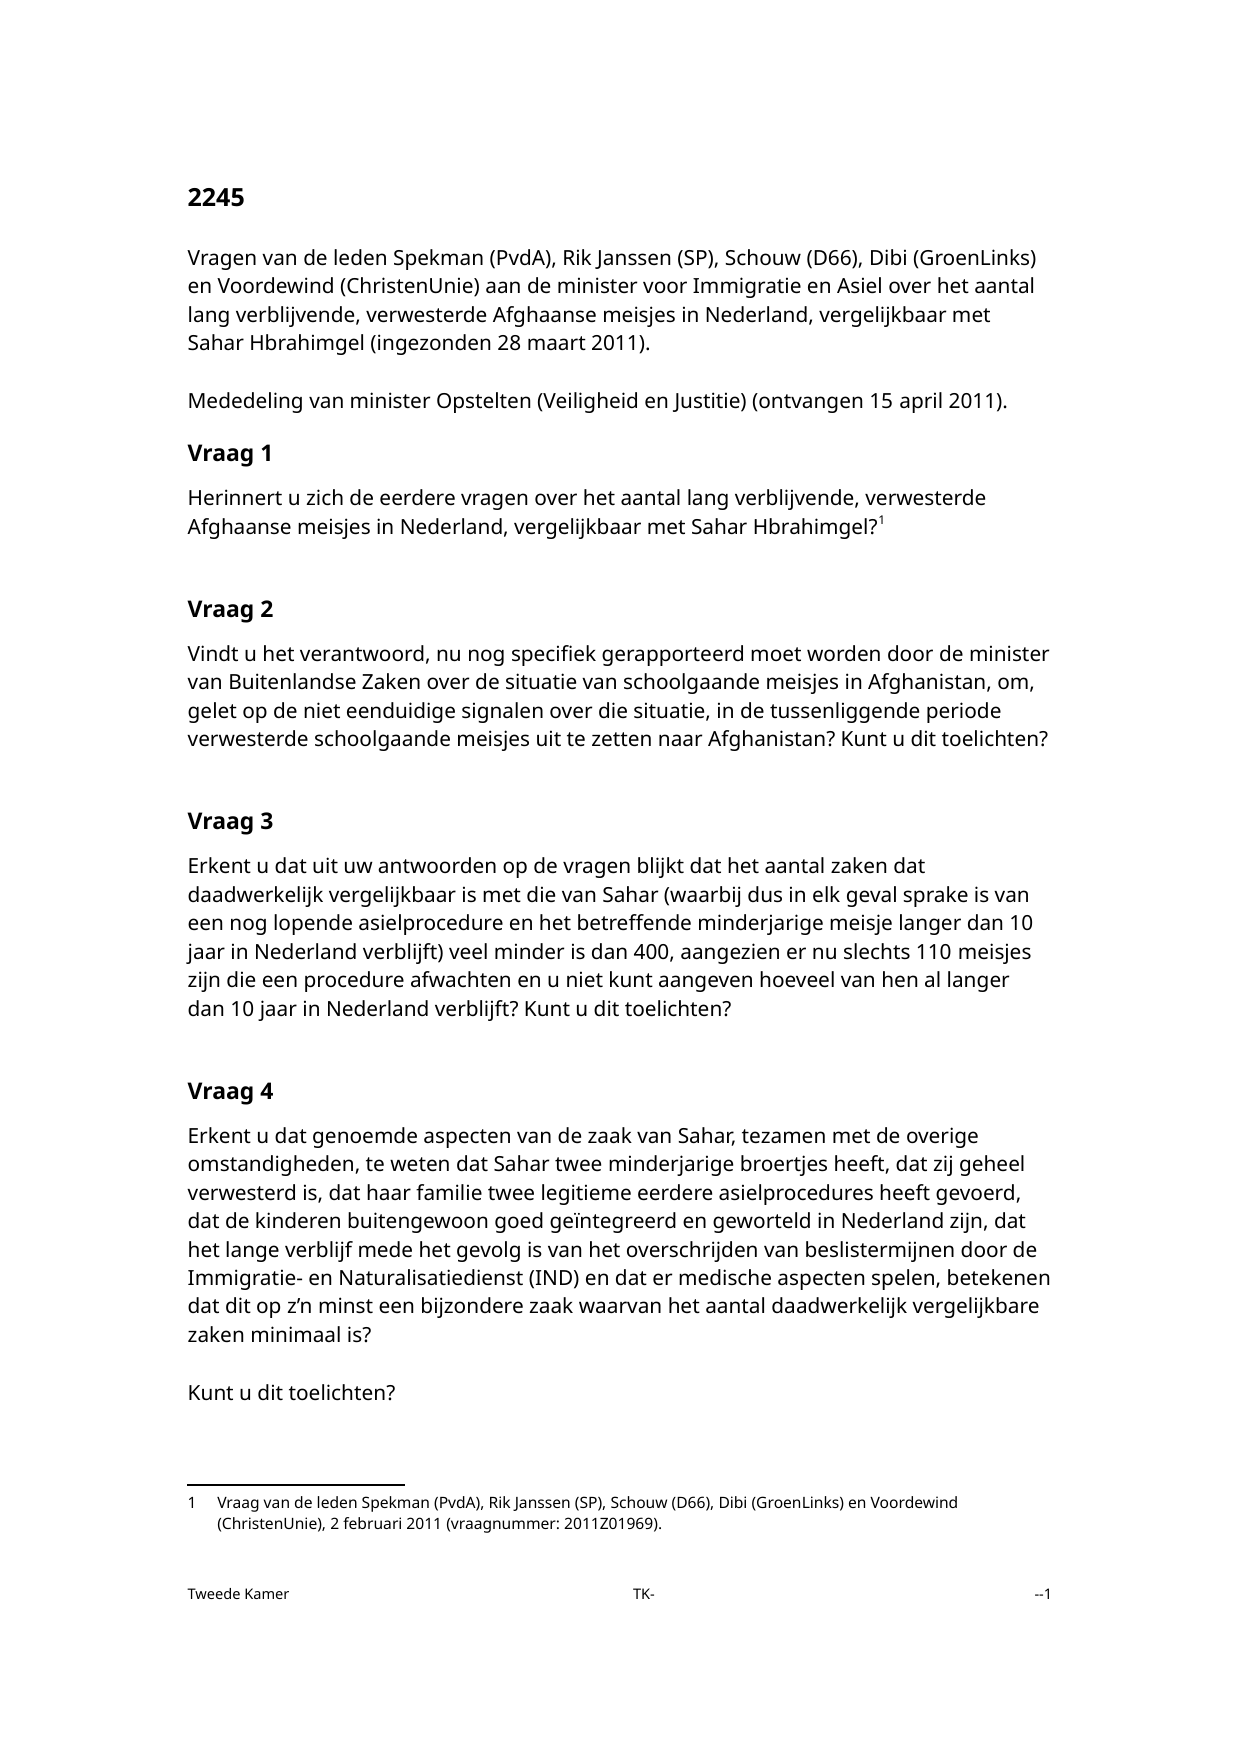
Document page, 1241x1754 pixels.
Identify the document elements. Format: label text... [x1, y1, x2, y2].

text 2245 [187, 179, 1053, 213]
text Kunt u dit toelichten? [187, 1378, 1053, 1407]
subtitle Vraag 1 [187, 437, 1053, 468]
text Mededeling van minister Opstelten (Veiligheid en Justitie) (ontvangen 15 april 2011). [187, 386, 1053, 415]
text Erkent u dat uit uw antwoorden op de vragen blijkt dat het aantal zaken dat daadwerkelijk vergelijkbaar is met die van Sahar (waarbij dus in elk geval sprake is van een nog lopende asielprocedure en het betreffende minderjarige meisje langer dan 10 jaar in Nederland verblijft) veel minder is dan 400, aangezien er nu slechts 110 meisjes zijn die een procedure afwachten en u niet kunt aangeven hoeveel van hen al langer dan 10 jaar in Nederland verblijft? Kunt u dit toelichten? [187, 852, 1053, 1022]
text Vindt u het verantwoord, nu nog specifiek gerapporteerd moet worden door de minister van Buitenlandse Zaken over de situatie van schoolgaande meisjes in Afghanistan, om, gelet op de niet eenduidige signalen over die situatie, in de tussenliggende periode verwesterde schoolgaande meisjes uit te zetten naar Afghanistan? Kunt u dit toelichten? [187, 639, 1053, 753]
text Vraag van de leden Spekman (PvdA), Rik Janssen (SP), Schouw (D66), Dibi (GroenLinks) en Voordewind (ChristenUnie), 2 februari 2011 (vraagnummer: 2011Z01969). [187, 1477, 1053, 1534]
subtitle Vraag 4 [187, 1075, 1053, 1106]
subtitle Vraag 3 [187, 805, 1053, 837]
text Vragen van de leden Spekman (PvdA), Rik Janssen (SP), Schouw (D66), Dibi (GroenLinks) en Voordewind (ChristenUnie) aan de minister voor Immigratie en Asiel over het aantal lang verblijvende, verwesterde Afghaanse meisjes in Nederland, vergelijkbaar met Sahar Hbrahimgel (ingezonden 28 maart 2011). [187, 243, 1053, 357]
subtitle Vraag 2 [187, 593, 1053, 624]
text Herinnert u zich de eerdere vragen over het aantal lang verblijvende, verwesterde Afghaanse meisjes in Nederland, vergelijkbaar met Sahar Hbrahimgel? [187, 483, 1053, 540]
text Erkent u dat genoemde aspecten van de zaak van Sahar, tezamen met de overige omstandigheden, te weten dat Sahar twee minderjarige broertjes heeft, dat zij geheel verwesterd is, dat haar familie twee legitieme eerdere asielprocedures heeft gevoerd, dat de kinderen buitengewoon goed geïntegreerd en geworteld in Nederland zijn, dat het lange verblijf mede het gevolg is van het overschrijden van beslistermijnen door de Immigratie- en Naturalisatiedienst (IND) en dat er medische aspecten spelen, betekenen dat dit op z’n minst een bijzondere zaak waarvan het aantal daadwerkelijk vergelijkbare zaken minimaal is? [187, 1121, 1053, 1348]
